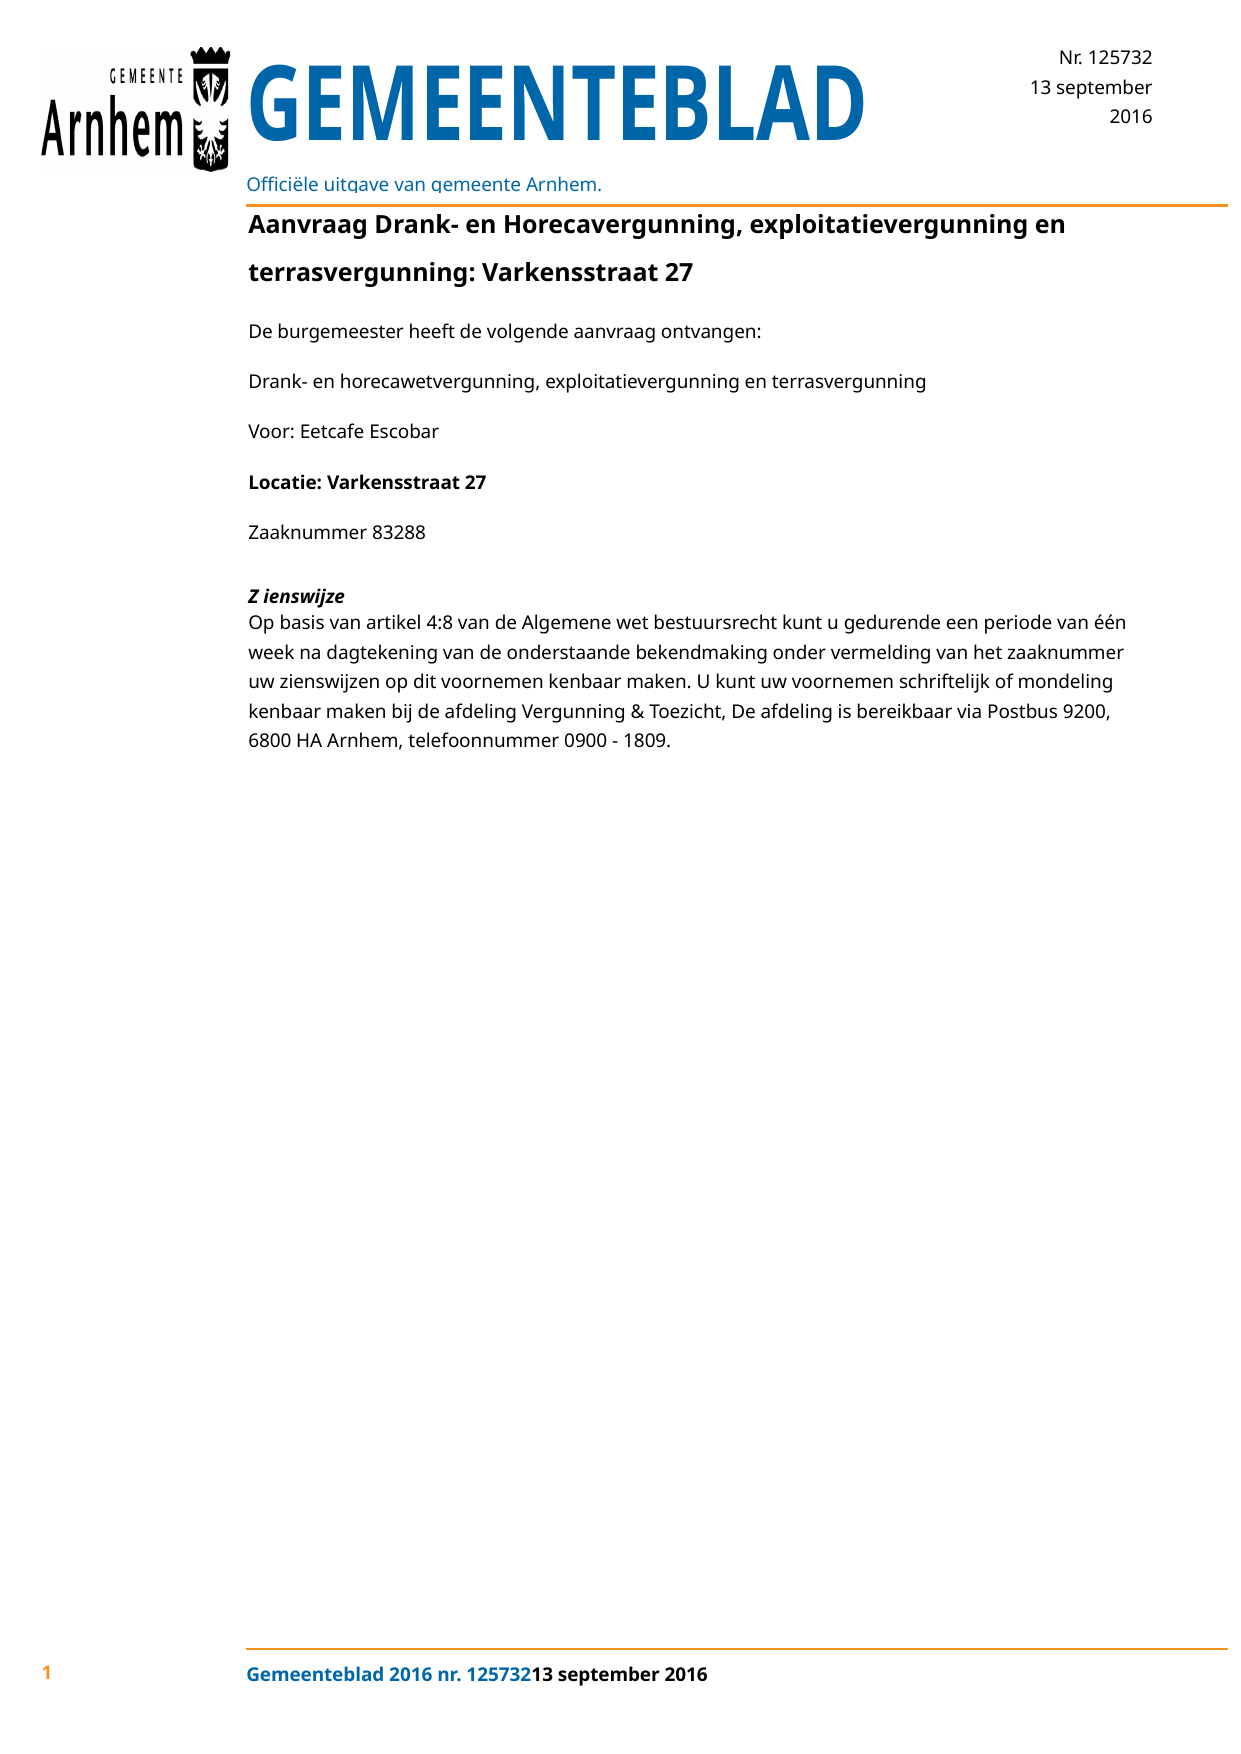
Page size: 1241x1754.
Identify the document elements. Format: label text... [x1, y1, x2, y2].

text Voor: Eetcafe Escobar [248, 419, 1152, 444]
picture [41, 47, 231, 172]
text Z ienswijze [248, 583, 1152, 609]
text Op basis van artikel 4:8 van de Algemene wet bestuursrecht kunt u gedurende een periode van één week na dagtekening van de onderstaande bekendmaking onder vermelding van het zaaknummer uw zienswijzen op dit voornemen kenbaar maken. U kunt uw voornemen schriftelijk of mondeling kenbaar maken bij de afdeling Vergunning & Toezicht, De afdeling is bereikbaar via Postbus 9200, 6800 HA Arnhem, telefoonnummer 0900 - 1809. [248, 609, 1152, 753]
text De burgemeester heeft de volgende aanvraag ontvangen: [248, 318, 1152, 344]
text Locatie: Varkensstraat 27 [248, 469, 1152, 495]
text Aanvraag Drank- en Horecavergunning, exploitatievergunning en terrasvergunning: Varkensstraat 27 [248, 207, 1152, 288]
text Drank- en horecawetvergunning, exploitatievergunning en terrasvergunning [248, 368, 1152, 394]
text Zaaknummer 83288 [248, 519, 1152, 545]
